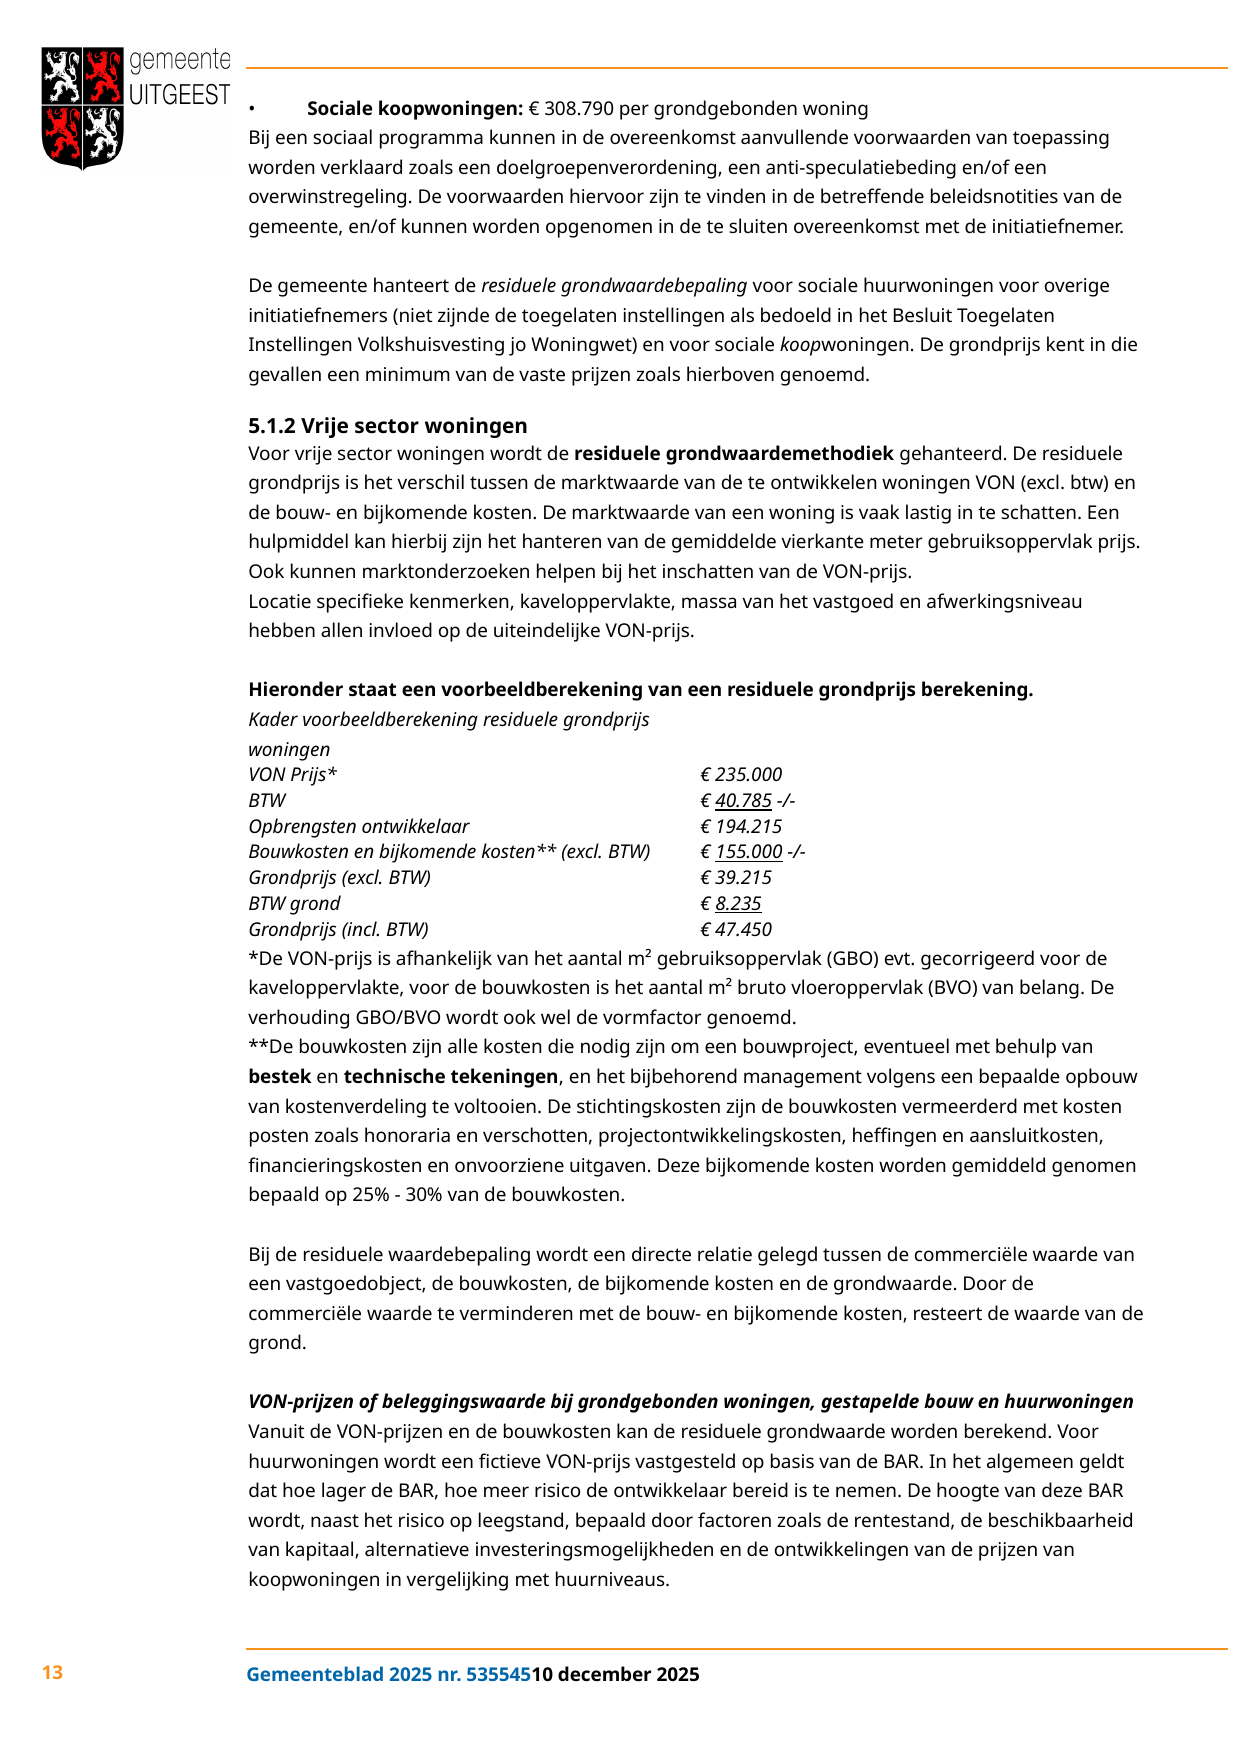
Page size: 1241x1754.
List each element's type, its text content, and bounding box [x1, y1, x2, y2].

table_cell € 40.785 -/- [700, 787, 1152, 813]
table_cell VON Prijs* [248, 762, 700, 787]
table_cell Bouwkosten en bijkomende kosten** (excl. BTW) [248, 839, 700, 864]
text Vanuit de VON-prijzen en de bouwkosten kan de residuele grondwaarde worden berekend. Voor huurwoningen wordt een fictieve VON-prijs vastgesteld op basis van de BAR. In het algemeen geldt dat hoe lager de BAR, hoe meer risico de ontwikkelaar bereid is te nemen. De hoogte van deze BAR wordt, naast het risico op leegstand, bepaald door factoren zoals de rentestand, de beschikbaarheid van kapitaal, alternatieve investeringsmogelijkheden en de ontwikkelingen van de prijzen van koopwoningen in vergelijking met huurniveaus. [248, 1418, 1152, 1592]
list Sociale koopwoningen: € 308.790 per grondgebonden woning [248, 95, 1152, 121]
table_header [700, 706, 1152, 762]
table_header Kader voorbeeldberekening residuele grondprijs woningen [248, 706, 700, 762]
text Voor vrije sector woningen wordt de residuele grondwaardemethodiek gehanteerd. De residuele grondprijs is het verschil tussen de marktwaarde van de te ontwikkelen woningen VON (excl. btw) en de bouw- en bijkomende kosten. De marktwaarde van een woning is vaak lastig in te schatten. Een hulpmiddel kan hierbij zijn het hanteren van de gemiddelde vierkante meter gebruiksoppervlak prijs. Ook kunnen marktonderzoeken helpen bij het inschatten van de VON-prijs. [248, 440, 1152, 584]
text Locatie specifieke kenmerken, kaveloppervlakte, massa van het vastgoed en afwerkingsniveau hebben allen invloed op de uiteindelijke VON-prijs. [248, 588, 1152, 643]
text Bij een sociaal programma kunnen in de overeenkomst aanvullende voorwaarden van toepassing worden verklaard zoals een doelgroepenverordening, een anti-speculatiebeding en/of een overwinstregeling. De voorwaarden hiervoor zijn te vinden in de betreffende beleidsnotities van de gemeente, en/of kunnen worden opgenomen in de te sluiten overeenkomst met de initiatiefnemer. [248, 124, 1152, 239]
table_cell € 235.000 [700, 762, 1152, 787]
text 5.1.2 Vrije sector woningen [248, 411, 1152, 440]
text *De VON-prijs is afhankelijk van het aantal m² gebruiksoppervlak (GBO) evt. gecorrigeerd voor de kaveloppervlakte, voor de bouwkosten is het aantal m² bruto vloeroppervlak (BVO) van belang. De verhouding GBO/BVO wordt ook wel de vormfactor genoemd. [248, 945, 1152, 1030]
text VON-prijzen of beleggingswaarde bij grondgebonden woningen, gestapelde bouw en huurwoningen [248, 1389, 1152, 1414]
text Hieronder staat een voorbeeldberekening van een residuele grondprijs berekening. [248, 677, 1152, 702]
picture [41, 47, 231, 172]
table_cell BTW [248, 787, 700, 813]
table_cell Grondprijs (excl. BTW) [248, 865, 700, 890]
table_cell Grondprijs (incl. BTW) [248, 916, 700, 942]
table_cell € 194.215 [700, 813, 1152, 839]
text De gemeente hanteert de residuele grondwaardebepaling voor sociale huurwoningen voor overige initiatiefnemers (niet zijnde de toegelaten instellingen als bedoeld in het Besluit Toegelaten Instellingen Volkshuisvesting jo Woningwet) en voor sociale koopwoningen. De grondprijs kent in die gevallen een minimum van de vaste prijzen zoals hierboven genoemd. [248, 272, 1152, 387]
text Bij de residuele waardebepaling wordt een directe relatie gelegd tussen de commerciële waarde van een vastgoedobject, de bouwkosten, de bijkomende kosten en de grondwaarde. Door de commerciële waarde te verminderen met de bouw- en bijkomende kosten, resteert de waarde van de grond. [248, 1241, 1152, 1355]
table_cell € 47.450 [700, 916, 1152, 942]
table_cell € 8.235 [700, 890, 1152, 916]
table_cell BTW grond [248, 890, 700, 916]
table_cell Opbrengsten ontwikkelaar [248, 813, 700, 839]
table_cell € 155.000 -/- [700, 839, 1152, 864]
text **De bouwkosten zijn alle kosten die nodig zijn om een bouwproject, eventueel met behulp van bestek en technische tekeningen, en het bijbehorend management volgens een bepaalde opbouw van kostenverdeling te voltooien. De stichtingskosten zijn de bouwkosten vermeerderd met kosten posten zoals honoraria en verschotten, projectontwikkelingskosten, heffingen en aansluitkosten, financieringskosten en onvoorziene uitgaven. Deze bijkomende kosten worden gemiddeld genomen bepaald op 25% - 30% van de bouwkosten. [248, 1034, 1152, 1207]
table_cell € 39.215 [700, 865, 1152, 890]
